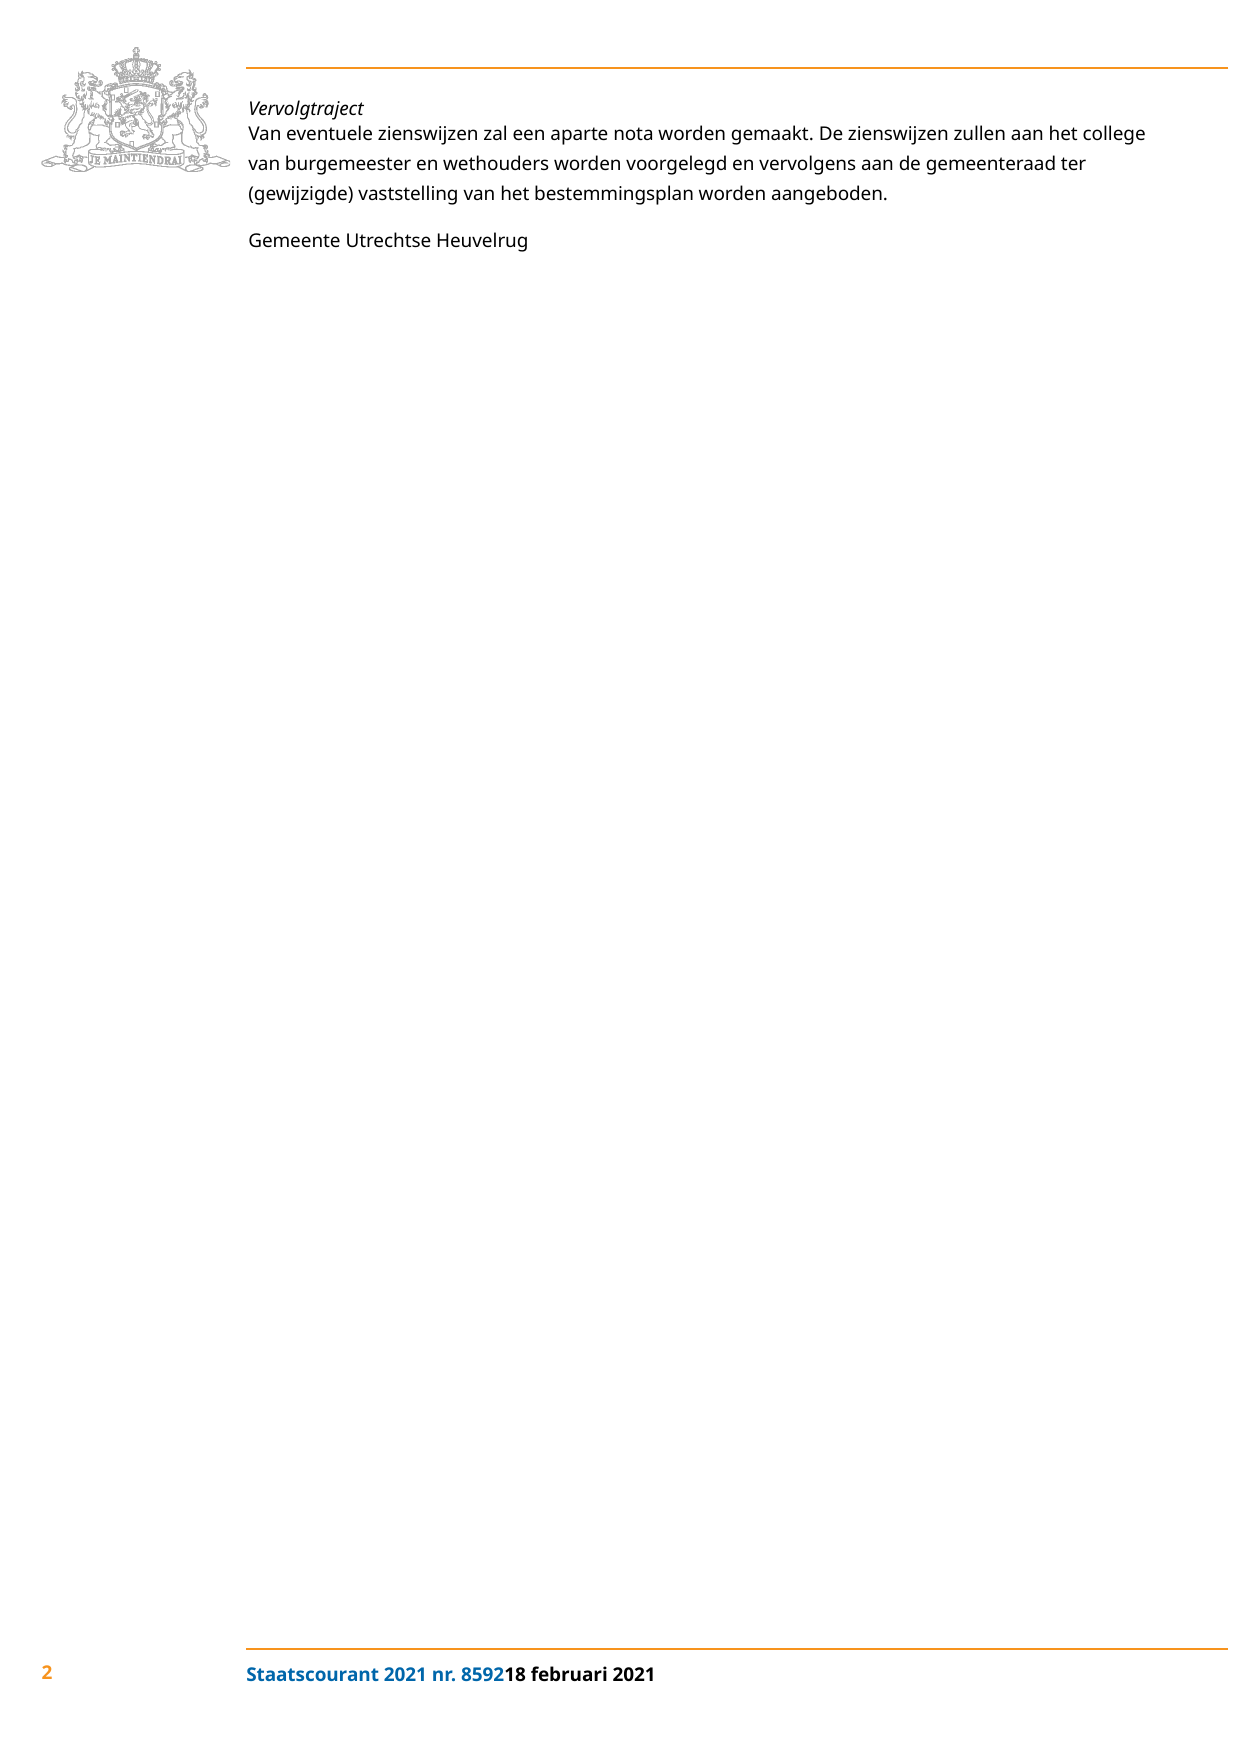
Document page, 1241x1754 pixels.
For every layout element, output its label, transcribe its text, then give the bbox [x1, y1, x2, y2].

text Van eventuele zienswijzen zal een aparte nota worden gemaakt. De zienswijzen zullen aan het college van burgemeester en wethouders worden voorgelegd en vervolgens aan de gemeenteraad ter (gewijzigde) vaststelling van het bestemmingsplan worden aangeboden. [248, 121, 1152, 205]
picture [41, 47, 231, 172]
text Gemeente Utrechtse Heuvelrug [248, 227, 1152, 253]
text Vervolgtraject [248, 95, 1152, 121]
